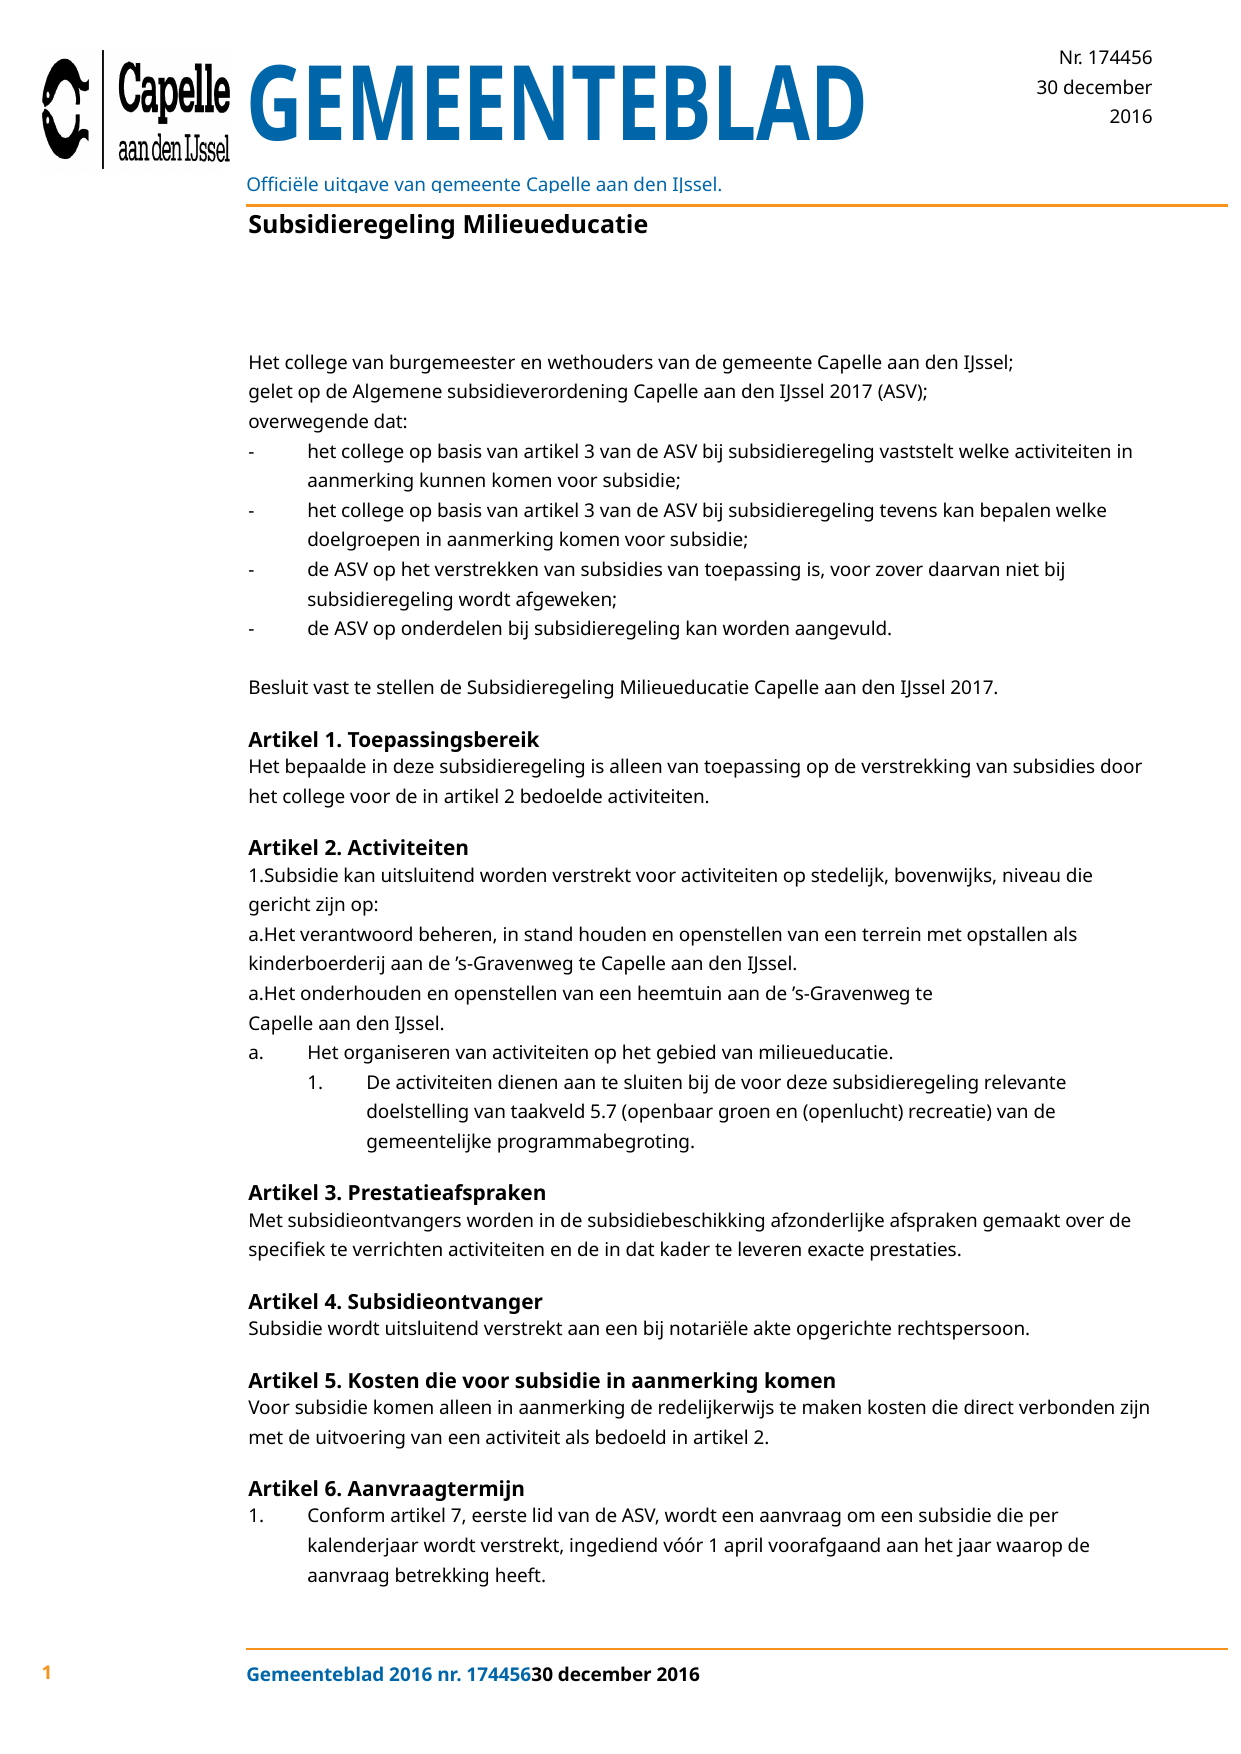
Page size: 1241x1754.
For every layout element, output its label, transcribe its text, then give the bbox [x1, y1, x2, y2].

text gelet op de Algemene subsidieverordening Capelle aan den IJssel 2017 (ASV); [248, 379, 1152, 404]
text overwegende dat: [248, 408, 1152, 434]
list het college op basis van artikel 3 van de ASV bij subsidieregeling tevens kan bepalen welke doelgroepen in aanmerking komen voor subsidie; [248, 497, 1152, 552]
text a.Het verantwoord beheren, in stand houden en openstellen van een terrein met opstallen als [248, 921, 1152, 947]
text Voor subsidie komen alleen in aanmerking de redelijkerwijs te maken kosten die direct verbonden zijn met de uitvoering van een activiteit als bedoeld in artikel 2. [248, 1394, 1152, 1449]
list het college op basis van artikel 3 van de ASV bij subsidieregeling vaststelt welke activiteiten in aanmerking kunnen komen voor subsidie; [248, 438, 1152, 493]
text Het bepaalde in deze subsidieregeling is alleen van toepassing op de verstrekking van subsidies door het college voor de in artikel 2 bedoelde activiteiten. [248, 753, 1152, 809]
list De activiteiten dienen aan te sluiten bij de voor deze subsidieregeling relevante doelstelling van taakveld 5.7 (openbaar groen en (openlucht) recreatie) van de gemeentelijke programmabegroting. [307, 1069, 1152, 1154]
text Artikel 5. Kosten die voor subsidie in aanmerking komen [248, 1366, 1152, 1394]
text Het college van burgemeester en wethouders van de gemeente Capelle aan den IJssel; [248, 349, 1152, 375]
text 1.Subsidie kan uitsluitend worden verstrekt voor activiteiten op stedelijk, bovenwijks, niveau die [248, 862, 1152, 888]
text Artikel 6. Aanvraagtermijn [248, 1474, 1152, 1503]
text kinderboerderij aan de ’s-Gravenweg te Capelle aan den IJssel. [248, 951, 1152, 976]
text Subsidieregeling Milieueducatie [248, 207, 1152, 241]
picture [41, 47, 231, 172]
list de ASV op het verstrekken van subsidies van toepassing is, voor zover daarvan niet bij subsidieregeling wordt afgeweken; [248, 556, 1152, 612]
text Artikel 2. Activiteiten [248, 833, 1152, 862]
list Het organiseren van activiteiten op het gebied van milieueducatie. [248, 1039, 1152, 1065]
text Artikel 4. Subsidieontvanger [248, 1287, 1152, 1315]
list Conform artikel 7, eerste lid van de ASV, wordt een aanvraag om een subsidie die per kalenderjaar wordt verstrekt, ingediend vóór 1 april voorafgaand aan het jaar waarop de aanvraag betrekking heeft. [248, 1503, 1152, 1588]
text gericht zijn op: [248, 891, 1152, 917]
text Subsidie wordt uitsluitend verstrekt aan een bij notariële akte opgerichte rechtspersoon. [248, 1315, 1152, 1341]
text Artikel 1. Toepassingsbereik [248, 725, 1152, 753]
text Artikel 3. Prestatieafspraken [248, 1178, 1152, 1207]
text Capelle aan den IJssel. [248, 1010, 1152, 1036]
text Met subsidieontvangers worden in de subsidiebeschikking afzonderlijke afspraken gemaakt over de specifiek te verrichten activiteiten en de in dat kader te leveren exacte prestaties. [248, 1207, 1152, 1262]
text a.Het onderhouden en openstellen van een heemtuin aan de ’s-Gravenweg te [248, 980, 1152, 1006]
text Besluit vast te stellen de Subsidieregeling Milieueducatie Capelle aan den IJssel 2017. [248, 674, 1152, 700]
list de ASV op onderdelen bij subsidieregeling kan worden aangevuld. [248, 615, 1152, 641]
